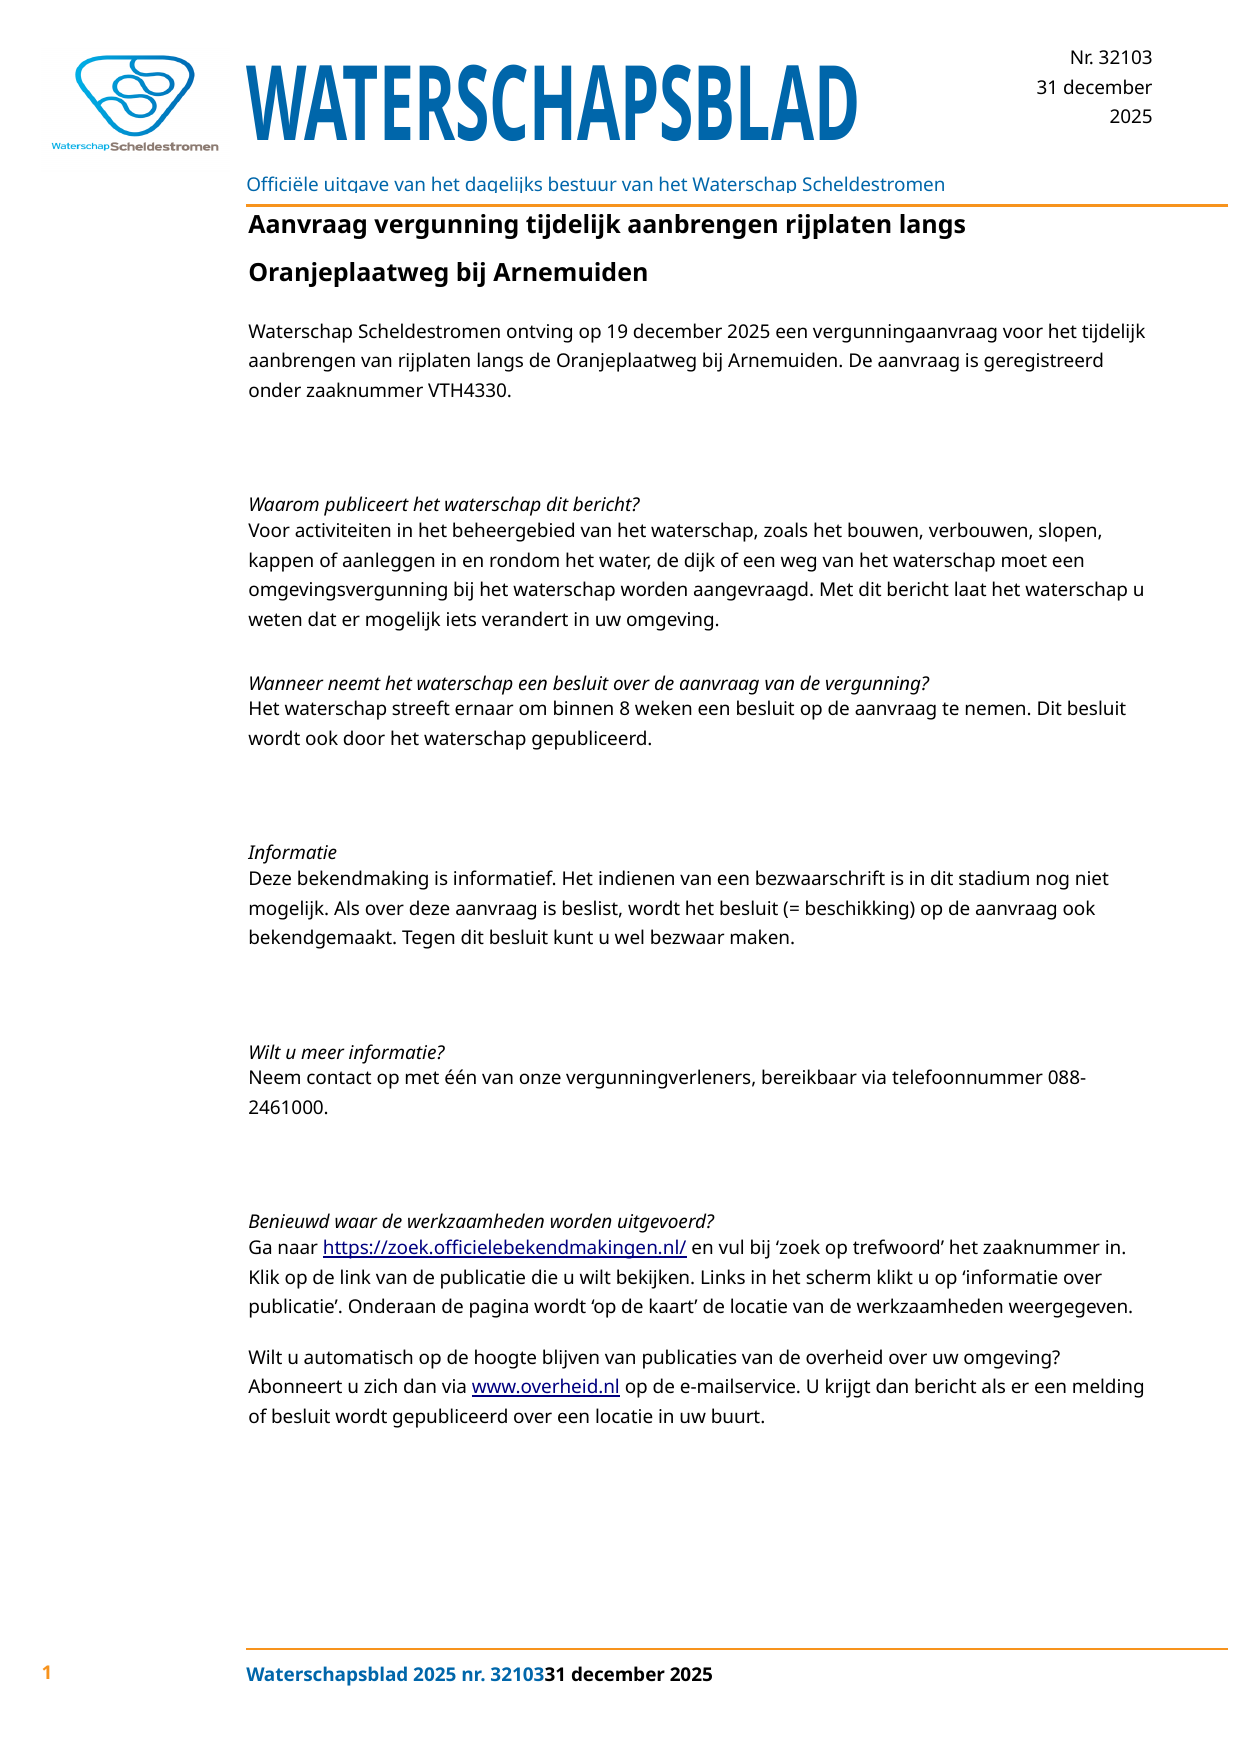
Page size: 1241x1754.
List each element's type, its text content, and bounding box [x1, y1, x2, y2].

text Ga naar https://zoek.officielebekendmakingen.nl/ en vul bij ‘zoek op trefwoord’ het zaaknummer in. Klik op de link van de publicatie die u wilt bekijken. Links in het scherm klikt u op ‘informatie over publicatie’. Onderaan de pagina wordt ‘op de kaart’ de locatie van de werkzaamheden weergegeven. [248, 1234, 1152, 1319]
picture [41, 47, 231, 172]
text Wilt u automatisch op de hoogte blijven van publicaties van de overheid over uw omgeving? Abonneert u zich dan via www.overheid.nl op de e-mailservice. U krijgt dan bericht als er een melding of besluit wordt gepubliceerd over een locatie in uw buurt. [248, 1344, 1152, 1429]
text Wilt u meer informatie? [248, 1039, 1152, 1064]
text Benieuwd waar de werkzaamheden worden uitgevoerd? [248, 1208, 1152, 1234]
text Voor activiteiten in het beheergebied van het waterschap, zoals het bouwen, verbouwen, slopen, kappen of aanleggen in en rondom het water, de dijk of een weg van het waterschap moet een omgevingsvergunning bij het waterschap worden aangevraagd. Met dit bericht laat het waterschap u weten dat er mogelijk iets verandert in uw omgeving. [248, 517, 1152, 632]
text Het waterschap streeft ernaar om binnen 8 weken een besluit op de aanvraag te nemen. Dit besluit wordt ook door het waterschap gepubliceerd. [248, 696, 1152, 751]
text Wanneer neemt het waterschap een besluit over de aanvraag van de vergunning? [248, 670, 1152, 696]
text Waterschap Scheldestromen ontving op 19 december 2025 een vergunningaanvraag voor het tijdelijk aanbrengen van rijplaten langs de Oranjeplaatweg bij Arnemuiden. De aanvraag is geregistreerd onder zaaknummer VTH4330. [248, 318, 1152, 403]
text Waarom publiceert het waterschap dit bericht? [248, 491, 1152, 517]
text Informatie [248, 839, 1152, 865]
text Aanvraag vergunning tijdelijk aanbrengen rijplaten langs Oranjeplaatweg bij Arnemuiden [248, 207, 1152, 288]
text Deze bekendmaking is informatief. Het indienen van een bezwaarschrift is in dit stadium nog niet mogelijk. Als over deze aanvraag is beslist, wordt het besluit (= beschikking) op de aanvraag ook bekendgemaakt. Tegen dit besluit kunt u wel bezwaar maken. [248, 865, 1152, 950]
text Neem contact op met één van onze vergunningverleners, bereikbaar via telefoonnummer 088-2461000. [248, 1064, 1152, 1120]
